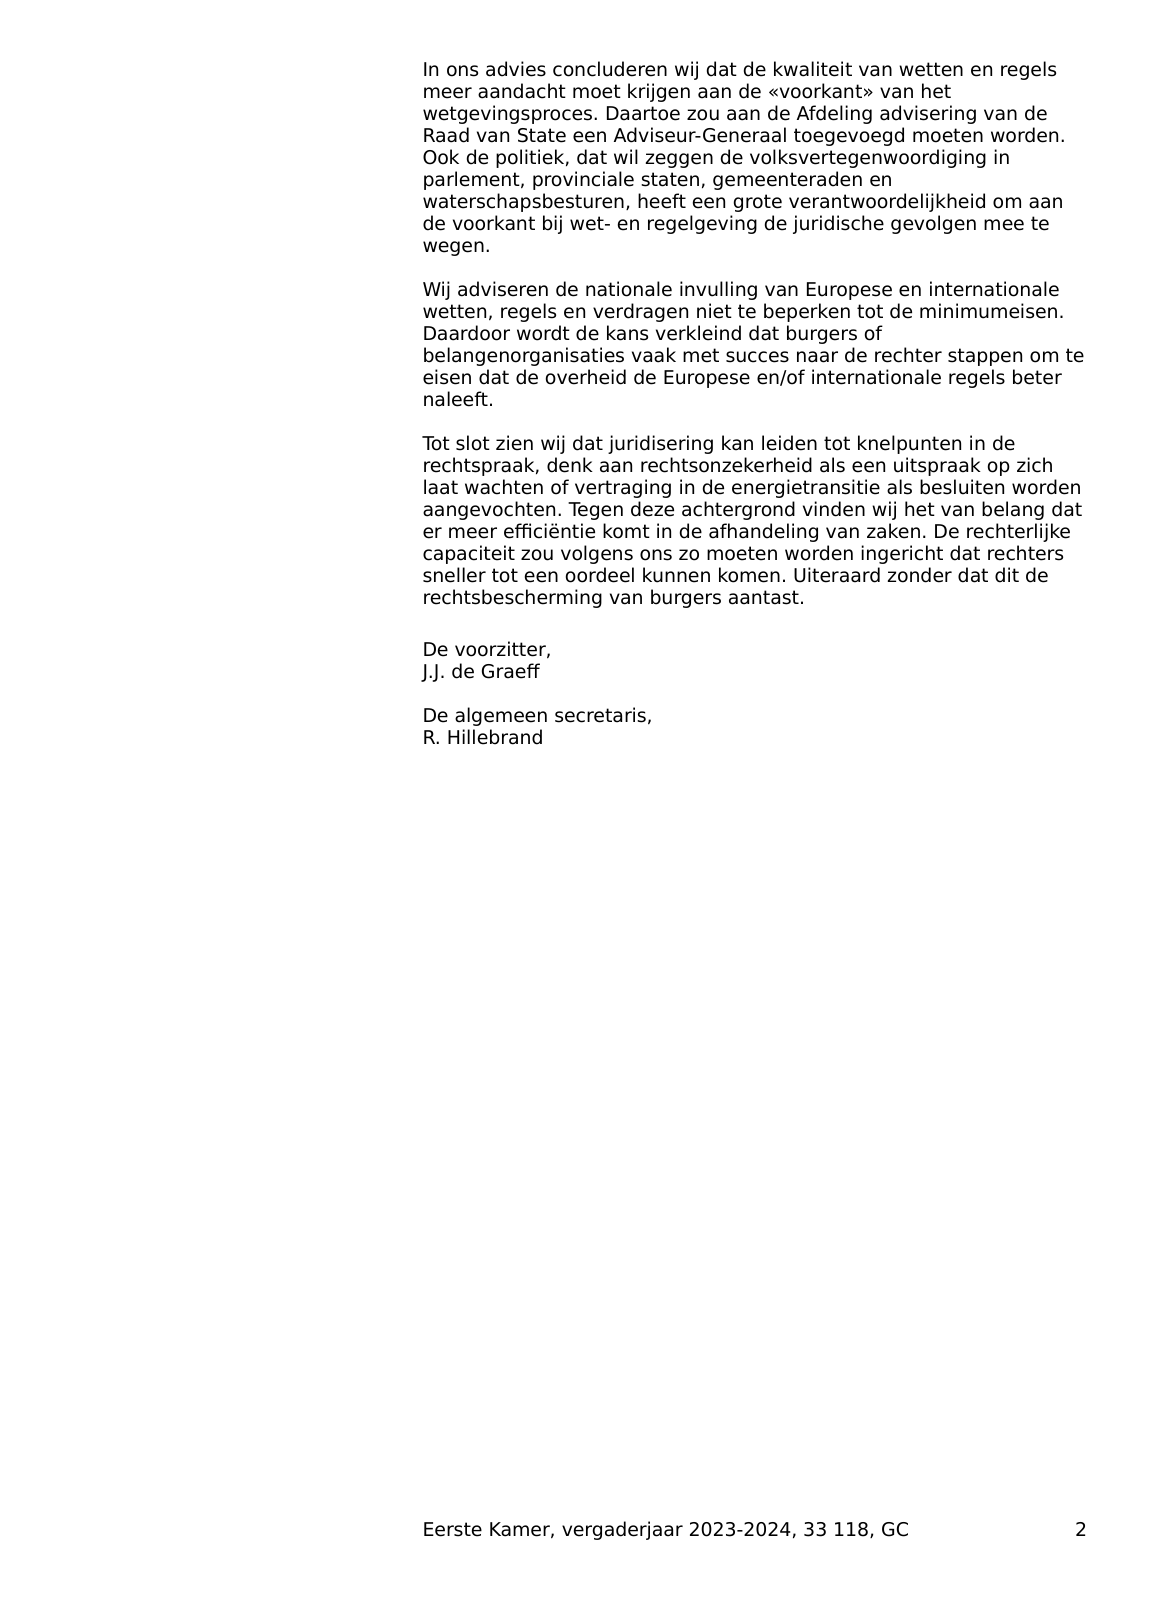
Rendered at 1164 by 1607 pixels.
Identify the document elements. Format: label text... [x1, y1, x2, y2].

text Wij adviseren de nationale invulling van Europese en internationale wetten, regels en verdragen niet te beperken tot de minimumeisen. Daardoor wordt de kans verkleind dat burgers of belangenorganisaties vaak met succes naar de rechter stappen om te eisen dat de overheid de Europese en/of internationale regels beter naleeft. [422, 279, 1087, 411]
text De voorzitter, J.J. de Graeff [422, 639, 1087, 683]
text Tot slot zien wij dat juridisering kan leiden tot knelpunten in de rechtspraak, denk aan rechtsonzekerheid als een uitspraak op zich laat wachten of vertraging in de energietransitie als besluiten worden aangevochten. Tegen deze achtergrond vinden wij het van belang dat er meer efficiëntie komt in de afhandeling van zaken. De rechterlijke capaciteit zou volgens ons zo moeten worden ingericht dat rechters sneller tot een oordeel kunnen komen. Uiteraard zonder dat dit de rechtsbescherming van burgers aantast. [422, 433, 1087, 609]
text In ons advies concluderen wij dat de kwaliteit van wetten en regels meer aandacht moet krijgen aan de «voorkant» van het wetgevingsproces. Daartoe zou aan de Afdeling advisering van de Raad van State een Adviseur-Generaal toegevoegd moeten worden. Ook de politiek, dat wil zeggen de volksvertegenwoordiging in parlement, provinciale staten, gemeenteraden en waterschapsbesturen, heeft een grote verantwoordelijkheid om aan de voorkant bij wet- en regelgeving de juridische gevolgen mee te wegen. [422, 59, 1087, 257]
text De algemeen secretaris, R. Hillebrand [422, 705, 1087, 749]
